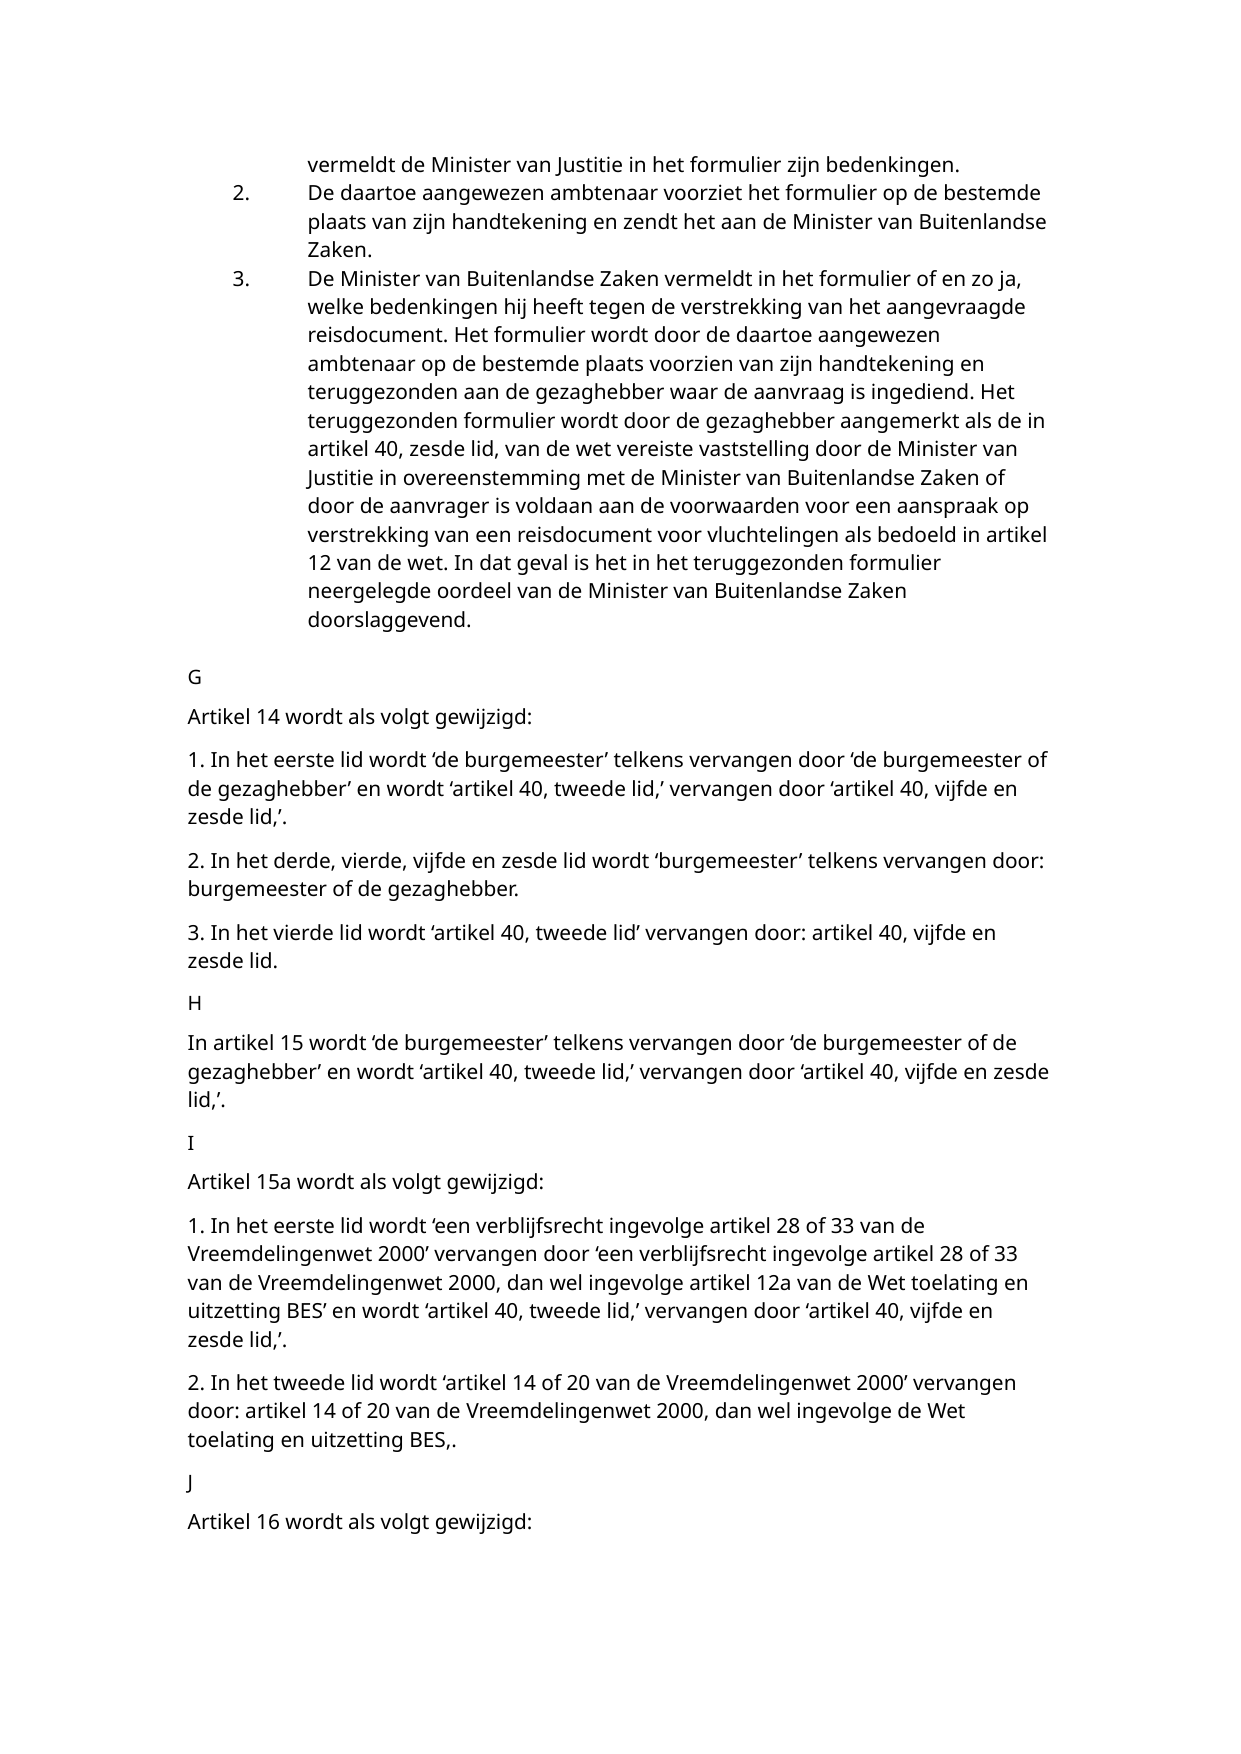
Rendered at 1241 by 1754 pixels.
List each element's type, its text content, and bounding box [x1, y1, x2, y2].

text 1. In het eerste lid wordt ‘een verblijfsrecht ingevolge artikel 28 of 33 van de Vreemdelingenwet 2000’ vervangen door ‘een verblijfsrecht ingevolge artikel 28 of 33 van de Vreemdelingenwet 2000, dan wel ingevolge artikel 12a van de Wet toelating en uitzetting BES’ en wordt ‘artikel 40, tweede lid,’ vervangen door ‘artikel 40, vijfde en zesde lid,’. [187, 1211, 1053, 1353]
text Artikel 15a wordt als volgt gewijzigd: [187, 1167, 1053, 1196]
text I [187, 1129, 1053, 1156]
text H [187, 990, 1053, 1017]
list vermeldt de Minister van Justitie in het formulier zijn bedenkingen. [232, 150, 1053, 178]
text Artikel 14 wordt als volgt gewijzigd: [187, 702, 1053, 731]
text 2. In het tweede lid wordt ‘artikel 14 of 20 van de Vreemdelingenwet 2000’ vervangen door: artikel 14 of 20 van de Vreemdelingenwet 2000, dan wel ingevolge de Wet toelating en uitzetting BES,. [187, 1368, 1053, 1453]
text Artikel 16 wordt als volgt gewijzigd: [187, 1507, 1053, 1536]
list De Minister van Buitenlandse Zaken vermeldt in het formulier of en zo ja, welke bedenkingen hij heeft tegen de verstrekking van het aangevraagde reisdocument. Het formulier wordt door de daartoe aangewezen ambtenaar op de bestemde plaats voorzien van zijn handtekening en teruggezonden aan de gezaghebber waar de aanvraag is ingediend. Het teruggezonden formulier wordt door de gezaghebber aangemerkt als de in artikel 40, zesde lid, van de wet vereiste vaststelling door de Minister van Justitie in overeenstemming met de Minister van Buitenlandse Zaken of door de aanvrager is voldaan aan de voorwaarden voor een aanspraak op verstrekking van een reisdocument voor vluchtelingen als bedoeld in artikel 12 van de wet. In dat geval is het in het teruggezonden formulier neergelegde oordeel van de Minister van Buitenlandse Zaken doorslaggevend. [232, 264, 1053, 633]
text J [187, 1468, 1053, 1495]
list De daartoe aangewezen ambtenaar voorziet het formulier op de bestemde plaats van zijn handtekening en zendt het aan de Minister van Buitenlandse Zaken. [232, 178, 1053, 264]
text 1. In het eerste lid wordt ‘de burgemeester’ telkens vervangen door ‘de burgemeester of de gezaghebber’ en wordt ‘artikel 40, tweede lid,’ vervangen door ‘artikel 40, vijfde en zesde lid,’. [187, 746, 1053, 831]
text In artikel 15 wordt ‘de burgemeester’ telkens vervangen door ‘de burgemeester of de gezaghebber’ en wordt ‘artikel 40, tweede lid,’ vervangen door ‘artikel 40, vijfde en zesde lid,’. [187, 1028, 1053, 1114]
text 2. In het derde, vierde, vijfde en zesde lid wordt ‘burgemeester’ telkens vervangen door: burgemeester of de gezaghebber. [187, 846, 1053, 903]
text 3. In het vierde lid wordt ‘artikel 40, tweede lid’ vervangen door: artikel 40, vijfde en zesde lid. [187, 918, 1053, 975]
text G [187, 663, 1053, 690]
